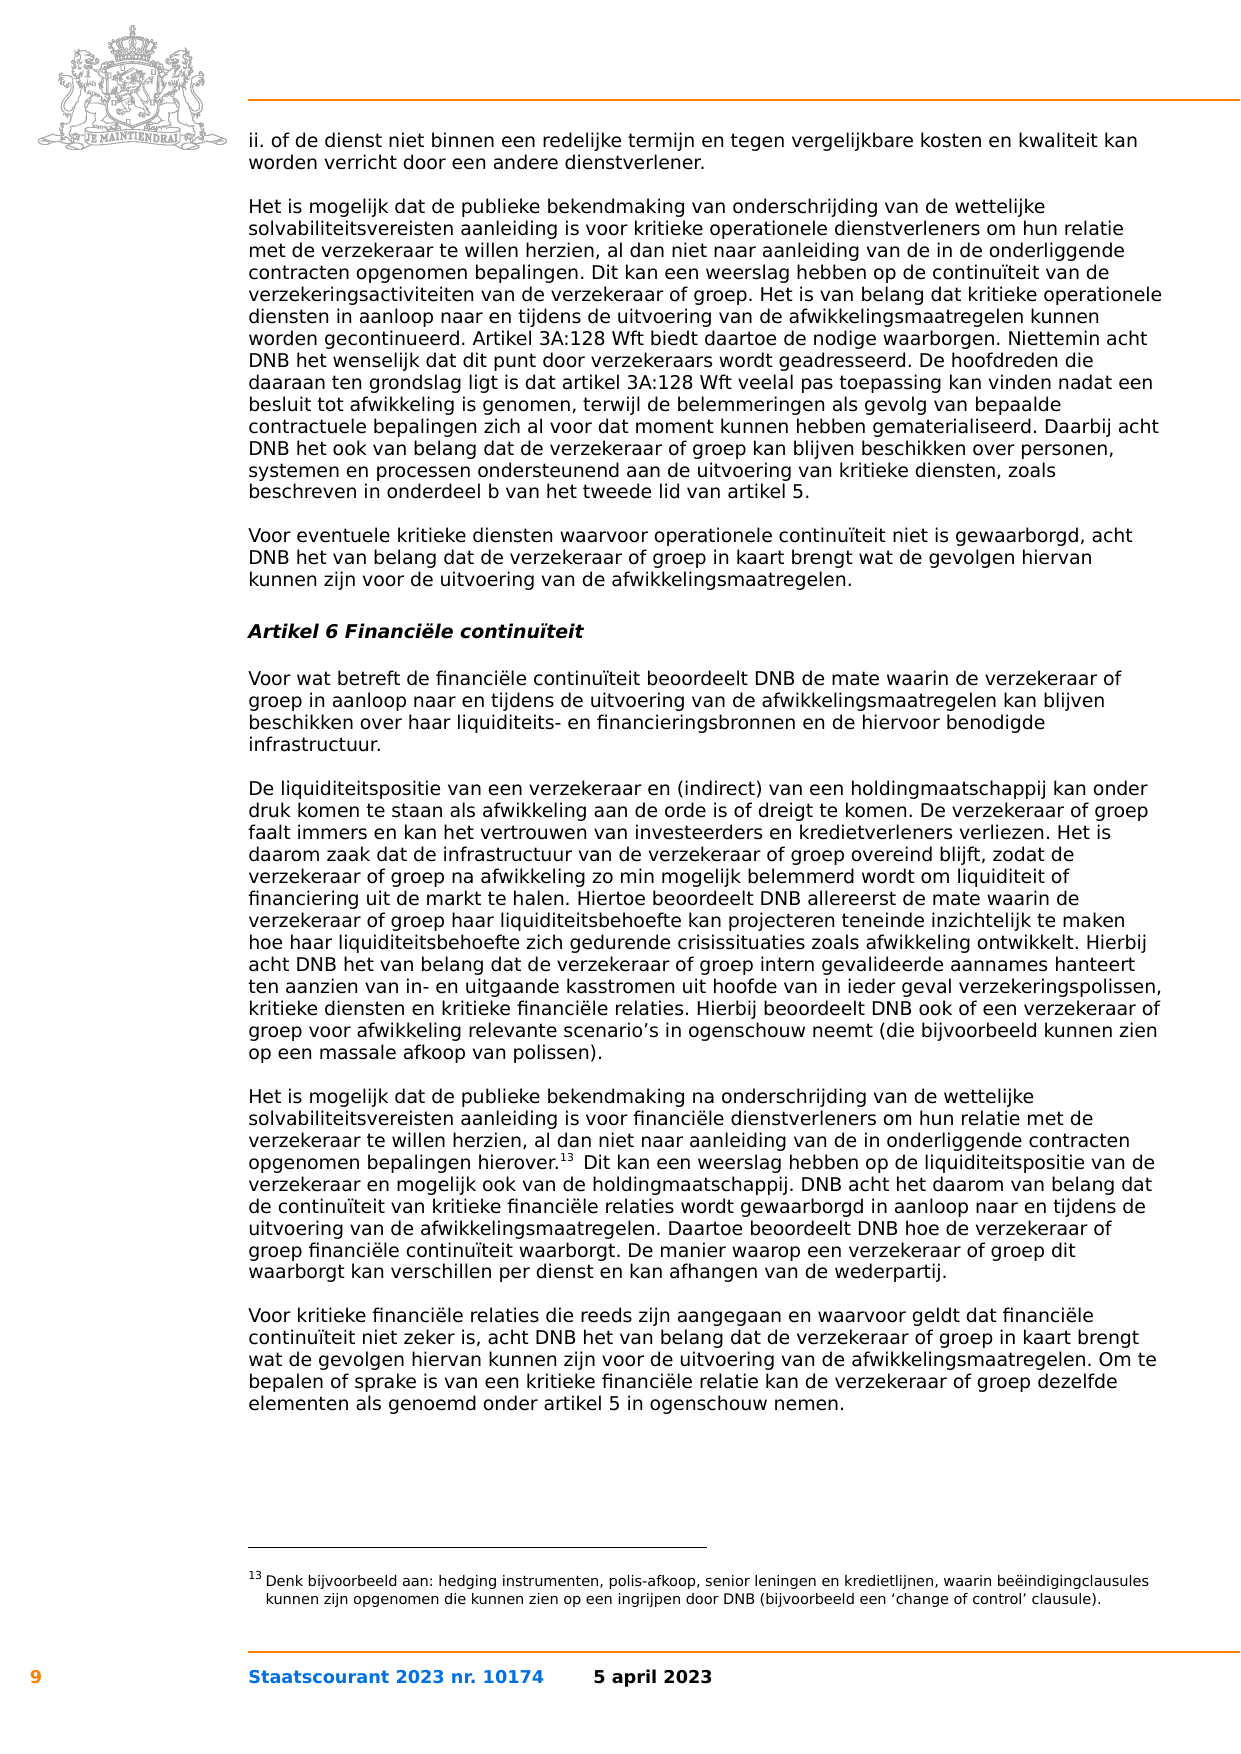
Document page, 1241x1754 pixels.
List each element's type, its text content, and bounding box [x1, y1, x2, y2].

text Voor kritieke financiële relaties die reeds zijn aangegaan en waarvoor geldt dat financiële continuïteit niet zeker is, acht DNB het van belang dat de verzekeraar of groep in kaart brengt wat de gevolgen hiervan kunnen zijn voor de uitvoering van de afwikkelingsmaatregelen. Om te bepalen of sprake is van een kritieke financiële relatie kan de verzekeraar of groep dezelfde elementen als genoemd onder artikel 5 in ogenschouw nemen. [248, 1305, 1163, 1415]
text Denk bijvoorbeeld aan: hedging instrumenten, polis-afkoop, senior leningen en kredietlijnen, waarin beëindigingclausules kunnen zijn opgenomen die kunnen zien op een ingrijpen door DNB (bijvoorbeeld een ‘change of control’ clausule). [248, 1569, 1163, 1608]
picture [38, 25, 227, 150]
subtitle Artikel 6 Financiële continuïteit [248, 621, 1163, 643]
text De liquiditeitspositie van een verzekeraar en (indirect) van een holdingmaatschappij kan onder druk komen te staan als afwikkeling aan de orde is of dreigt te komen. De verzekeraar of groep faalt immers en kan het vertrouwen van investeerders en kredietverleners verliezen. Het is daarom zaak dat de infrastructuur van de verzekeraar of groep overeind blijft, zodat de verzekeraar of groep na afwikkeling zo min mogelijk belemmerd wordt om liquiditeit of financiering uit de markt te halen. Hiertoe beoordeelt DNB allereerst de mate waarin de verzekeraar of groep haar liquiditeitsbehoefte kan projecteren teneinde inzichtelijk te maken hoe haar liquiditeitsbehoefte zich gedurende crisissituaties zoals afwikkeling ontwikkelt. Hierbij acht DNB het van belang dat de verzekeraar of groep intern gevalideerde aannames hanteert ten aanzien van in- en uitgaande kasstromen uit hoofde van in ieder geval verzekeringspolissen, kritieke diensten en kritieke financiële relaties. Hierbij beoordeelt DNB ook of een verzekeraar of groep voor afwikkeling relevante scenario’s in ogenschouw neemt (die bijvoorbeeld kunnen zien op een massale afkoop van polissen). [248, 778, 1163, 1064]
text Voor wat betreft de financiële continuïteit beoordeelt DNB de mate waarin de verzekeraar of groep in aanloop naar en tijdens de uitvoering van de afwikkelingsmaatregelen kan blijven beschikken over haar liquiditeits- en financieringsbronnen en de hiervoor benodigde infrastructuur. [248, 668, 1163, 756]
text Voor eventuele kritieke diensten waarvoor operationele continuïteit niet is gewaarborgd, acht DNB het van belang dat de verzekeraar of groep in kaart brengt wat de gevolgen hiervan kunnen zijn voor de uitvoering van de afwikkelingsmaatregelen. [248, 525, 1163, 591]
text Het is mogelijk dat de publieke bekendmaking na onderschrijding van de wettelijke solvabiliteitsvereisten aanleiding is voor financiële dienstverleners om hun relatie met de verzekeraar te willen herzien, al dan niet naar aanleiding van de in onderliggende contracten opgenomen bepalingen hierover. Dit kan een weerslag hebben op de liquiditeitspositie van de verzekeraar en mogelijk ook van de holdingmaatschappij. DNB acht het daarom van belang dat de continuïteit van kritieke financiële relaties wordt gewaarborgd in aanloop naar en tijdens de uitvoering van de afwikkelingsmaatregelen. Daartoe beoordeelt DNB hoe de verzekeraar of groep financiële continuïteit waarborgt. De manier waarop een verzekeraar of groep dit waarborgt kan verschillen per dienst en kan afhangen van de wederpartij. [248, 1086, 1163, 1283]
text Het is mogelijk dat de publieke bekendmaking van onderschrijding van de wettelijke solvabiliteitsvereisten aanleiding is voor kritieke operationele dienstverleners om hun relatie met de verzekeraar te willen herzien, al dan niet naar aanleiding van de in de onderliggende contracten opgenomen bepalingen. Dit kan een weerslag hebben op de continuïteit van de verzekeringsactiviteiten van de verzekeraar of groep. Het is van belang dat kritieke operationele diensten in aanloop naar en tijdens de uitvoering van de afwikkelingsmaatregelen kunnen worden gecontinueerd. Artikel 3A:128 Wft biedt daartoe de nodige waarborgen. Niettemin acht DNB het wenselijk dat dit punt door verzekeraars wordt geadresseerd. De hoofdreden die daaraan ten grondslag ligt is dat artikel 3A:128 Wft veelal pas toepassing kan vinden nadat een besluit tot afwikkeling is genomen, terwijl de belemmeringen als gevolg van bepaalde contractuele bepalingen zich al voor dat moment kunnen hebben gematerialiseerd. Daarbij acht DNB het ook van belang dat de verzekeraar of groep kan blijven beschikken over personen, systemen en processen ondersteunend aan de uitvoering van kritieke diensten, zoals beschreven in onderdeel b van het tweede lid van artikel 5. [248, 196, 1163, 503]
text ii. of de dienst niet binnen een redelijke termijn en tegen vergelijkbare kosten en kwaliteit kan worden verricht door een andere dienstverlener. [248, 130, 1163, 174]
